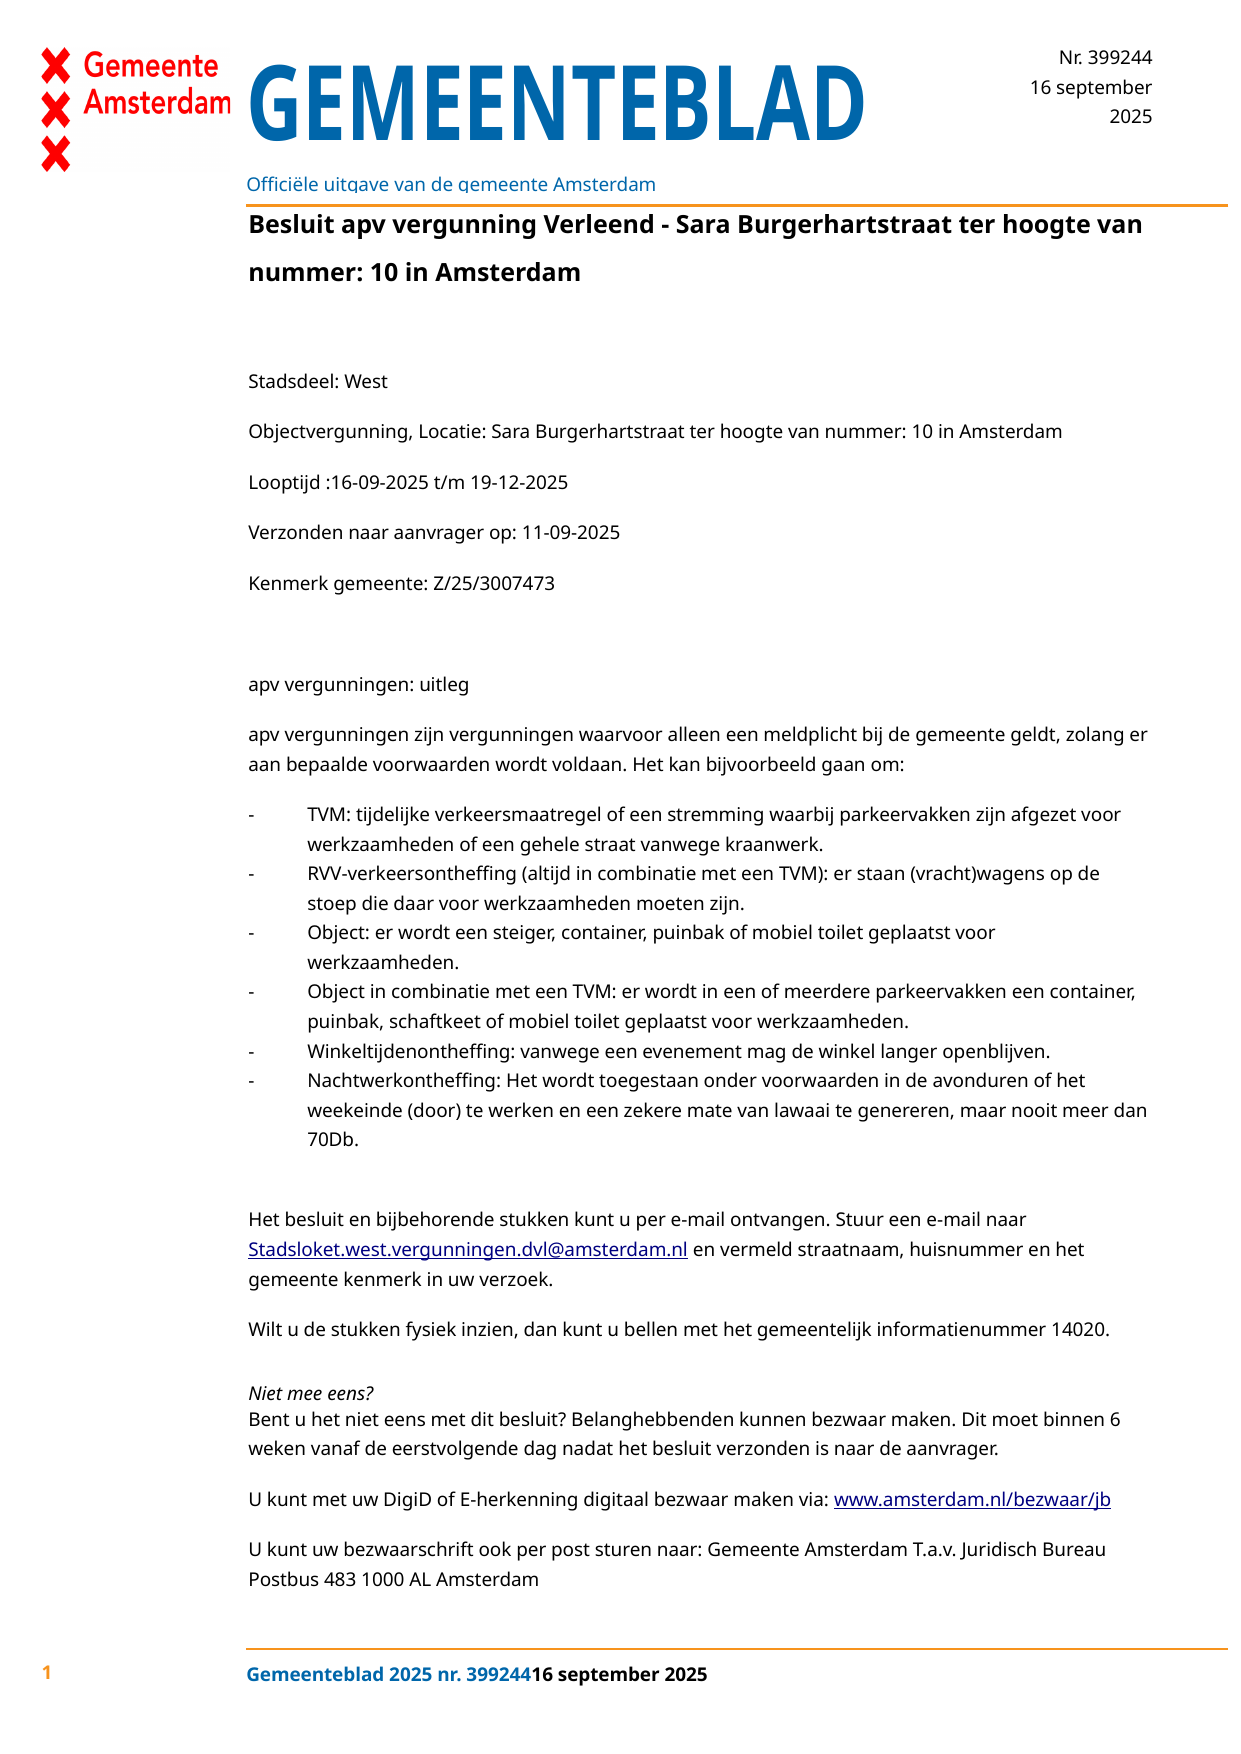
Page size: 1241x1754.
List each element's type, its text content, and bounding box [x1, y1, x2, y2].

text Kenmerk gemeente: Z/25/3007473 [248, 570, 1152, 596]
text U kunt uw bezwaarschrift ook per post sturen naar: Gemeente Amsterdam T.a.v. Juridisch Bureau Postbus 483 1000 AL Amsterdam [248, 1536, 1152, 1592]
text Wilt u de stukken fysiek inzien, dan kunt u bellen met het gemeentelijk informatienummer 14020. [248, 1316, 1152, 1342]
list Object in combinatie met een TVM: er wordt in een of meerdere parkeervakken een container, puinbak, schaftkeet of mobiel toilet geplaatst voor werkzaamheden. [248, 979, 1152, 1034]
text Het besluit en bijbehorende stukken kunt u per e-mail ontvangen. Stuur een e-mail naar Stadsloket.west.vergunningen.dvl@amsterdam.nl en vermeld straatnaam, huisnummer en het gemeente kenmerk in uw verzoek. [248, 1207, 1152, 1292]
list Object: er wordt een steiger, container, puinbak of mobiel toilet geplaatst voor werkzaamheden. [248, 919, 1152, 975]
list Winkeltijdenontheffing: vanwege een evenement mag de winkel langer openblijven. [248, 1038, 1152, 1064]
text Bent u het niet eens met dit besluit? Belanghebbenden kunnen bezwaar maken. Dit moet binnen 6 weken vanaf de eerstvolgende dag nadat het besluit verzonden is naar de aanvrager. [248, 1406, 1152, 1461]
text Besluit apv vergunning Verleend - Sara Burgerhartstraat ter hoogte van nummer: 10 in Amsterdam [248, 207, 1152, 288]
text U kunt met uw DigiD of E-herkenning digitaal bezwaar maken via: www.amsterdam.nl/bezwaar/jb [248, 1486, 1152, 1512]
text Verzonden naar aanvrager op: 11-09-2025 [248, 519, 1152, 545]
text apv vergunningen zijn vergunningen waarvoor alleen een meldplicht bij de gemeente geldt, zolang er aan bepaalde voorwaarden wordt voldaan. Het kan bijvoorbeeld gaan om: [248, 721, 1152, 777]
text Looptijd :16-09-2025 t/m 19-12-2025 [248, 469, 1152, 495]
list Nachtwerkontheffing: Het wordt toegestaan onder voorwaarden in de avonduren of het weekeinde (door) te werken en een zekere mate van lawaai te genereren, maar nooit meer dan 70Db. [248, 1067, 1152, 1152]
text Objectvergunning, Locatie: Sara Burgerhartstraat ter hoogte van nummer: 10 in Amsterdam [248, 419, 1152, 444]
list TVM: tijdelijke verkeersmaatregel of een stremming waarbij parkeervakken zijn afgezet voor werkzaamheden of een gehele straat vanwege kraanwerk. [248, 801, 1152, 857]
text Stadsdeel: West [248, 368, 1152, 394]
picture [41, 47, 231, 172]
list RVV-verkeersontheffing (altijd in combinatie met een TVM): er staan (vracht)wagens op de stoep die daar voor werkzaamheden moeten zijn. [248, 860, 1152, 916]
text Niet mee eens? [248, 1380, 1152, 1406]
text apv vergunningen: uitleg [248, 671, 1152, 697]
